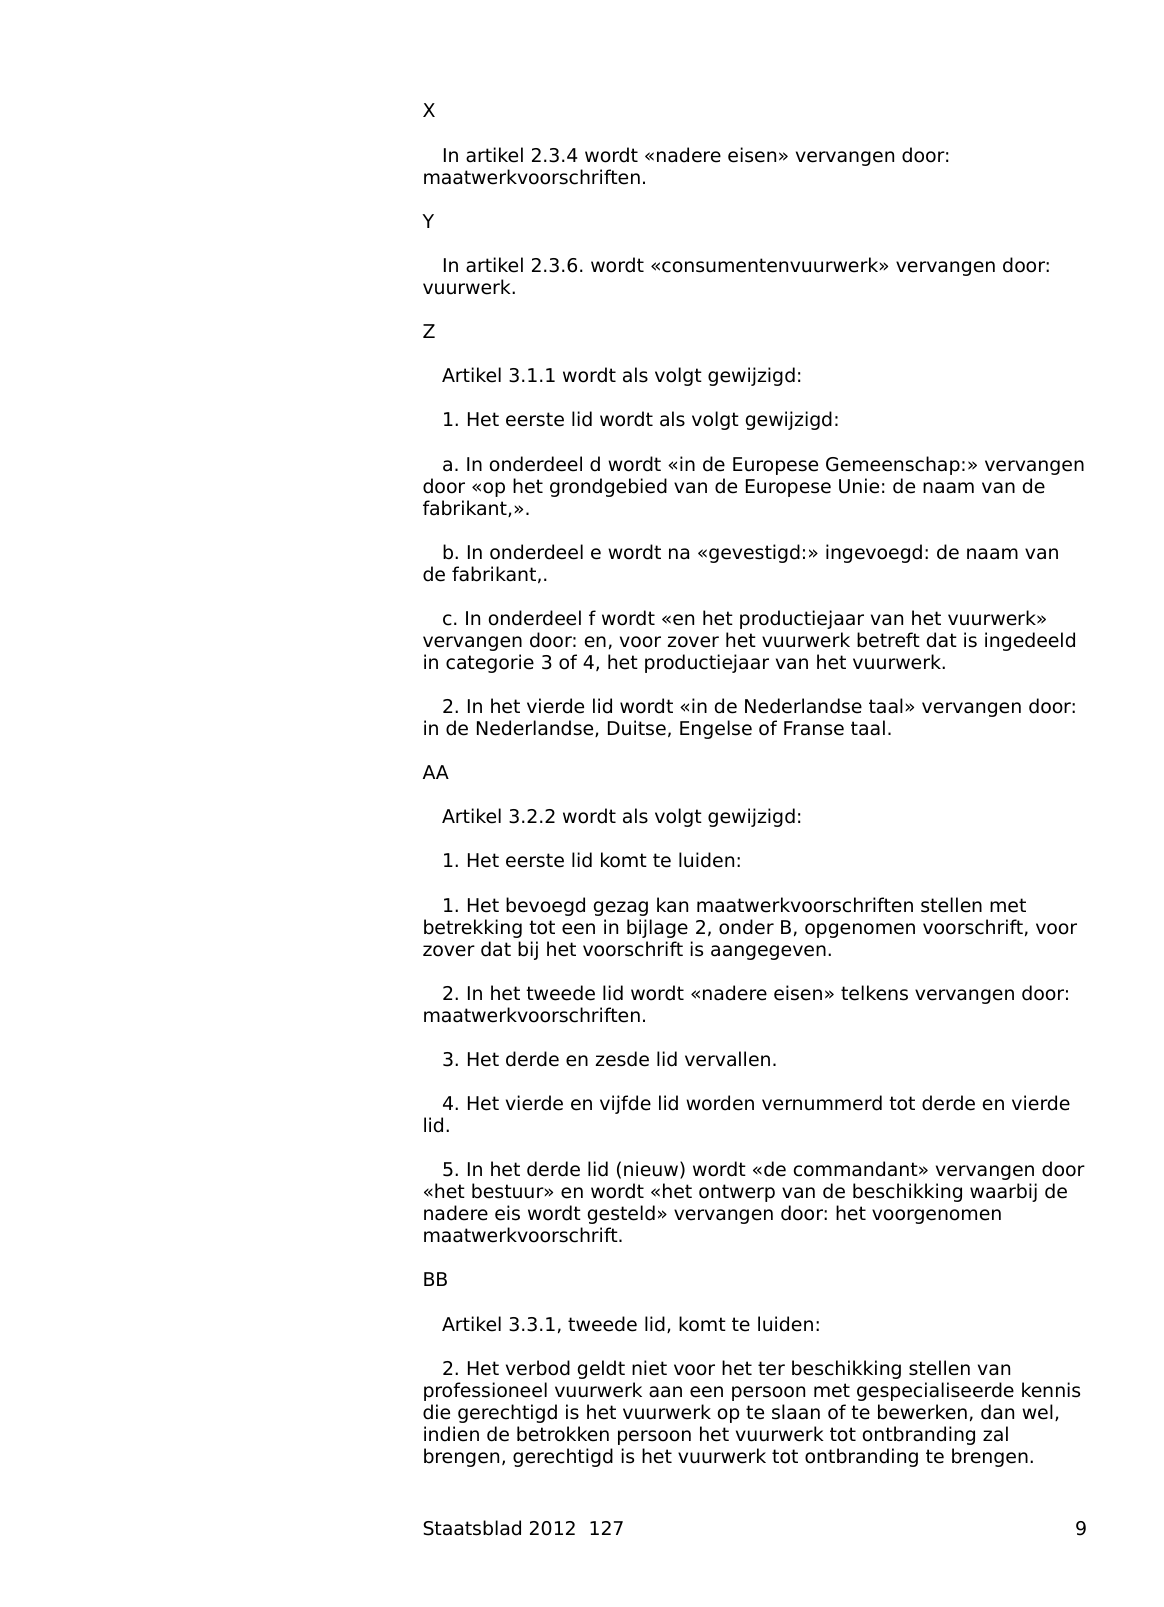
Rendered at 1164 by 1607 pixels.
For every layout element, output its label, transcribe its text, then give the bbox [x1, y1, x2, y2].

text BB [422, 1269, 1087, 1291]
text 1. Het eerste lid wordt als volgt gewijzigd: [422, 409, 1087, 431]
text Artikel 3.3.1, tweede lid, komt te luiden: [422, 1313, 1087, 1335]
text Artikel 3.2.2 wordt als volgt gewijzigd: [422, 806, 1087, 828]
text In artikel 2.3.4 wordt «nadere eisen» vervangen door: maatwerkvoorschriften. [422, 144, 1087, 188]
text 2. In het tweede lid wordt «nadere eisen» telkens vervangen door: maatwerkvoorschriften. [422, 983, 1087, 1027]
text In artikel 2.3.6. wordt «consumentenvuurwerk» vervangen door: vuurwerk. [422, 255, 1087, 299]
text 2. In het vierde lid wordt «in de Nederlandse taal» vervangen door: in de Nederlandse, Duitse, Engelse of Franse taal. [422, 696, 1087, 740]
text X [422, 100, 1087, 122]
text 3. Het derde en zesde lid vervallen. [422, 1049, 1087, 1071]
text 1. Het bevoegd gezag kan maatwerkvoorschriften stellen met betrekking tot een in bijlage 2, onder B, opgenomen voorschrift, voor zover dat bij het voorschrift is aangegeven. [422, 894, 1087, 961]
text 5. In het derde lid (nieuw) wordt «de commandant» vervangen door «het bestuur» en wordt «het ontwerp van de beschikking waarbij de nadere eis wordt gesteld» vervangen door: het voorgenomen maatwerkvoorschrift. [422, 1159, 1087, 1247]
text a. In onderdeel d wordt «in de Europese Gemeenschap:» vervangen door «op het grondgebied van de Europese Unie: de naam van de fabrikant,». [422, 453, 1087, 519]
text 1. Het eerste lid komt te luiden: [422, 850, 1087, 872]
text 2. Het verbod geldt niet voor het ter beschikking stellen van professioneel vuurwerk aan een persoon met gespecialiseerde kennis die gerechtigd is het vuurwerk op te slaan of te bewerken, dan wel, indien de betrokken persoon het vuurwerk tot ontbranding zal brengen, gerechtigd is het vuurwerk tot ontbranding te brengen. [422, 1358, 1087, 1467]
text Artikel 3.1.1 wordt als volgt gewijzigd: [422, 365, 1087, 387]
text c. In onderdeel f wordt «en het productiejaar van het vuurwerk» vervangen door: en, voor zover het vuurwerk betreft dat is ingedeeld in categorie 3 of 4, het productiejaar van het vuurwerk. [422, 608, 1087, 674]
text Z [422, 321, 1087, 343]
text Y [422, 211, 1087, 233]
text AA [422, 762, 1087, 784]
text 4. Het vierde en vijfde lid worden vernummerd tot derde en vierde lid. [422, 1093, 1087, 1137]
text b. In onderdeel e wordt na «gevestigd:» ingevoegd: de naam van de fabrikant,. [422, 542, 1087, 586]
